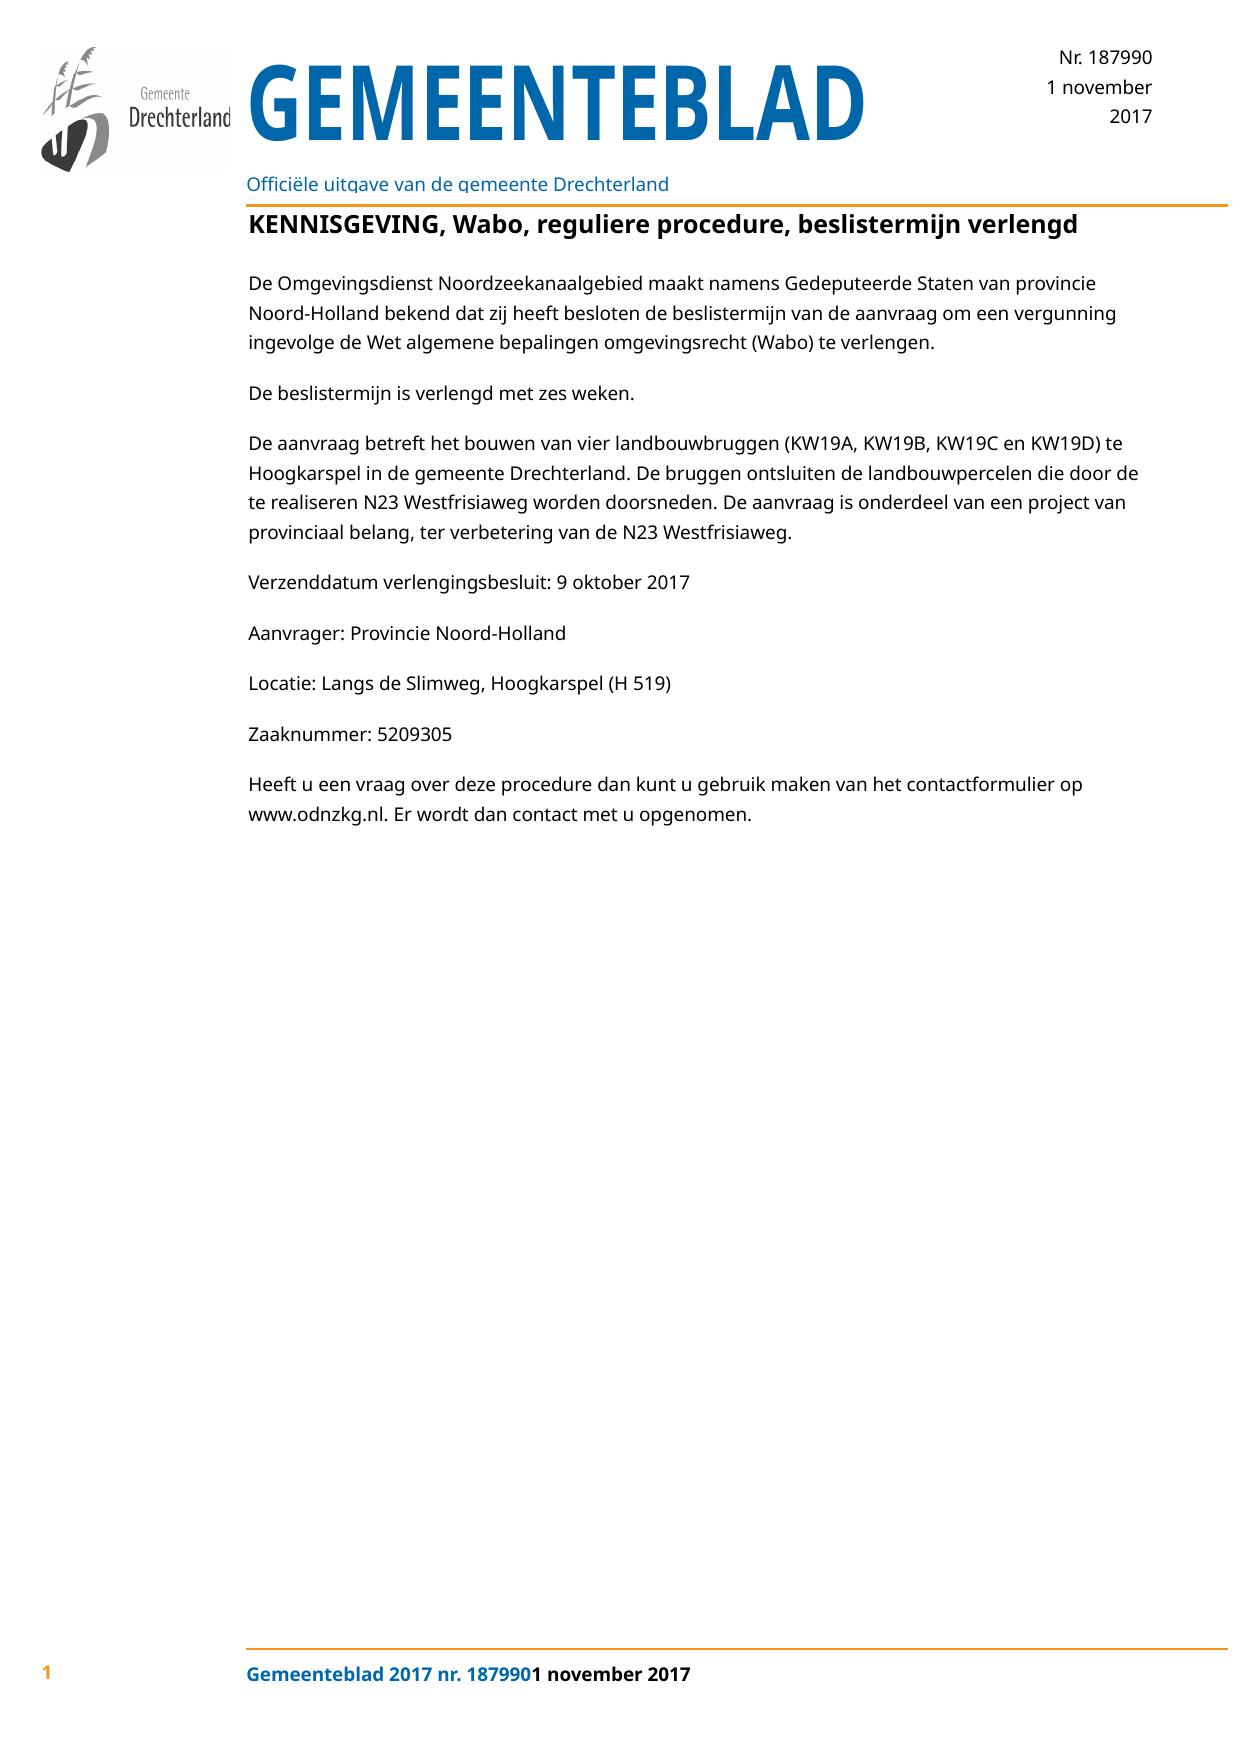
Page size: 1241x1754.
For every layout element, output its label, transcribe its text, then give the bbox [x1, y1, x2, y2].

text De aanvraag betreft het bouwen van vier landbouwbruggen (KW19A, KW19B, KW19C en KW19D) te Hoogkarspel in de gemeente Drechterland. De bruggen ontsluiten de landbouwpercelen die door de te realiseren N23 Westfrisiaweg worden doorsneden. De aanvraag is onderdeel van een project van provinciaal belang, ter verbetering van de N23 Westfrisiaweg. [248, 430, 1152, 545]
picture [41, 47, 231, 172]
text De Omgevingsdienst Noordzeekanaalgebied maakt namens Gedeputeerde Staten van provincie Noord-Holland bekend dat zij heeft besloten de beslistermijn van de aanvraag om een vergunning ingevolge de Wet algemene bepalingen omgevingsrecht (Wabo) te verlengen. [248, 270, 1152, 355]
text KENNISGEVING, Wabo, reguliere procedure, beslistermijn verlengd [248, 207, 1152, 241]
text Heeft u een vraag over deze procedure dan kunt u gebruik maken van het contactformulier op www.odnzkg.nl. Er wordt dan contact met u opgenomen. [248, 771, 1152, 826]
text Verzenddatum verlengingsbesluit: 9 oktober 2017 [248, 569, 1152, 595]
text Locatie: Langs de Slimweg, Hoogkarspel (H 519) [248, 670, 1152, 696]
text Zaaknummer: 5209305 [248, 721, 1152, 746]
text Aanvrager: Provincie Noord-Holland [248, 620, 1152, 646]
text De beslistermijn is verlengd met zes weken. [248, 380, 1152, 406]
